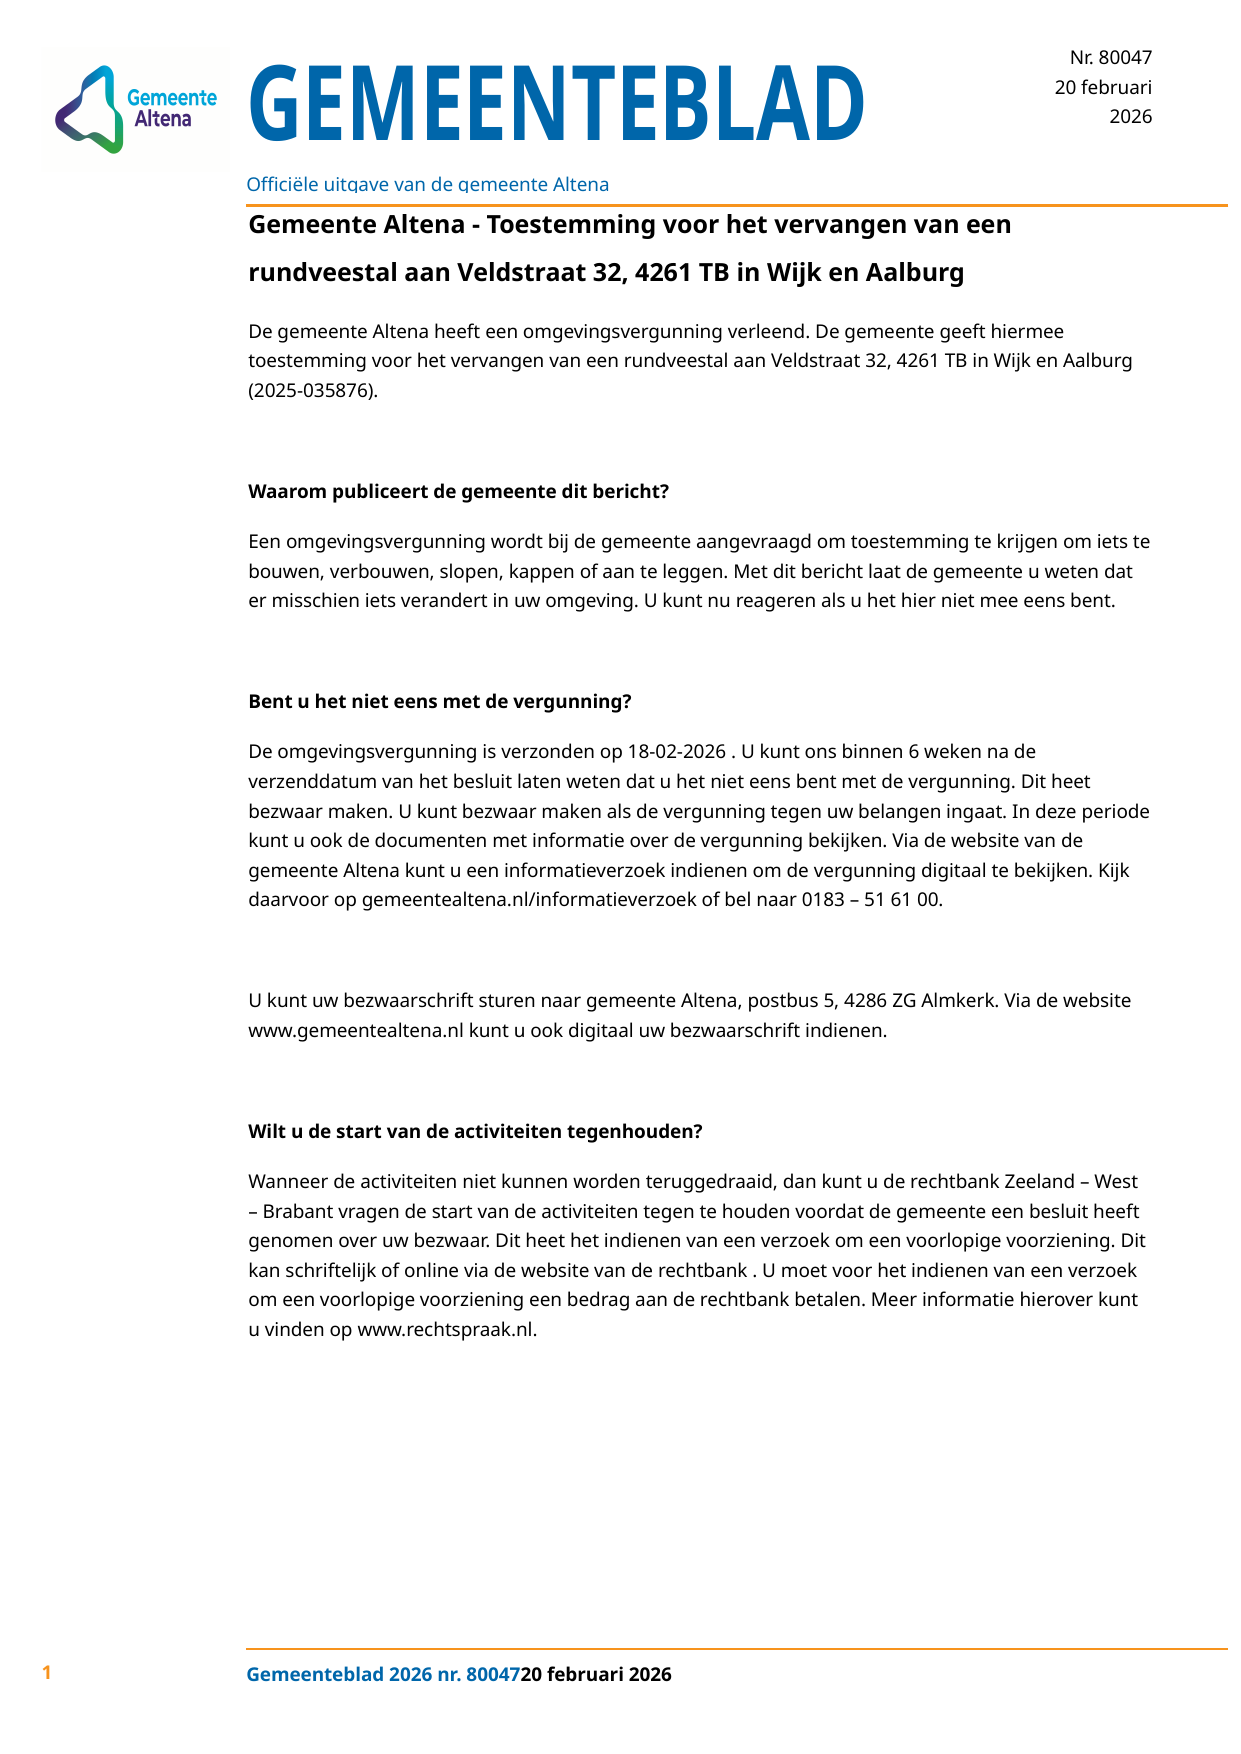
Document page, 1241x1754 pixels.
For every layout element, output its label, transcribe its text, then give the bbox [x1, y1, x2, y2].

text Gemeente Altena - Toestemming voor het vervangen van een rundveestal aan Veldstraat 32, 4261 TB in Wijk en Aalburg [248, 207, 1152, 288]
text De gemeente Altena heeft een omgevingsvergunning verleend. De gemeente geeft hiermee toestemming voor het vervangen van een rundveestal aan Veldstraat 32, 4261 TB in Wijk en Aalburg (2025-035876). [248, 318, 1152, 403]
text Wilt u de start van de activiteiten tegenhouden? [248, 1118, 1152, 1144]
picture [41, 47, 231, 172]
text Een omgevingsvergunning wordt bij de gemeente aangevraagd om toestemming te krijgen om iets te bouwen, verbouwen, slopen, kappen of aan te leggen. Met dit bericht laat de gemeente u weten dat er misschien iets verandert in uw omgeving. U kunt nu reageren als u het hier niet mee eens bent. [248, 528, 1152, 613]
text Waarom publiceert de gemeente dit bericht? [248, 478, 1152, 504]
text De omgevingsvergunning is verzonden op 18-02-2026 . U kunt ons binnen 6 weken na de verzenddatum van het besluit laten weten dat u het niet eens bent met de vergunning. Dit heet bezwaar maken. U kunt bezwaar maken als de vergunning tegen uw belangen ingaat. In deze periode kunt u ook de documenten met informatie over de vergunning bekijken. Via de website van de gemeente Altena kunt u een informatieverzoek indienen om de vergunning digitaal te bekijken. Kijk daarvoor op gemeentealtena.nl/informatieverzoek of bel naar 0183 – 51 61 00. [248, 739, 1152, 912]
text U kunt uw bezwaarschrift sturen naar gemeente Altena, postbus 5, 4286 ZG Almkerk. Via de website www.gemeentealtena.nl kunt u ook digitaal uw bezwaarschrift indienen. [248, 987, 1152, 1043]
text Bent u het niet eens met de vergunning? [248, 688, 1152, 714]
text Wanneer de activiteiten niet kunnen worden teruggedraaid, dan kunt u de rechtbank Zeeland – West – Brabant vragen de start van de activiteiten tegen te houden voordat de gemeente een besluit heeft genomen over uw bezwaar. Dit heet het indienen van een verzoek om een voorlopige voorziening. Dit kan schriftelijk of online via de website van de rechtbank . U moet voor het indienen van een verzoek om een voorlopige voorziening een bedrag aan de rechtbank betalen. Meer informatie hierover kunt u vinden op www.rechtspraak.nl. [248, 1168, 1152, 1342]
